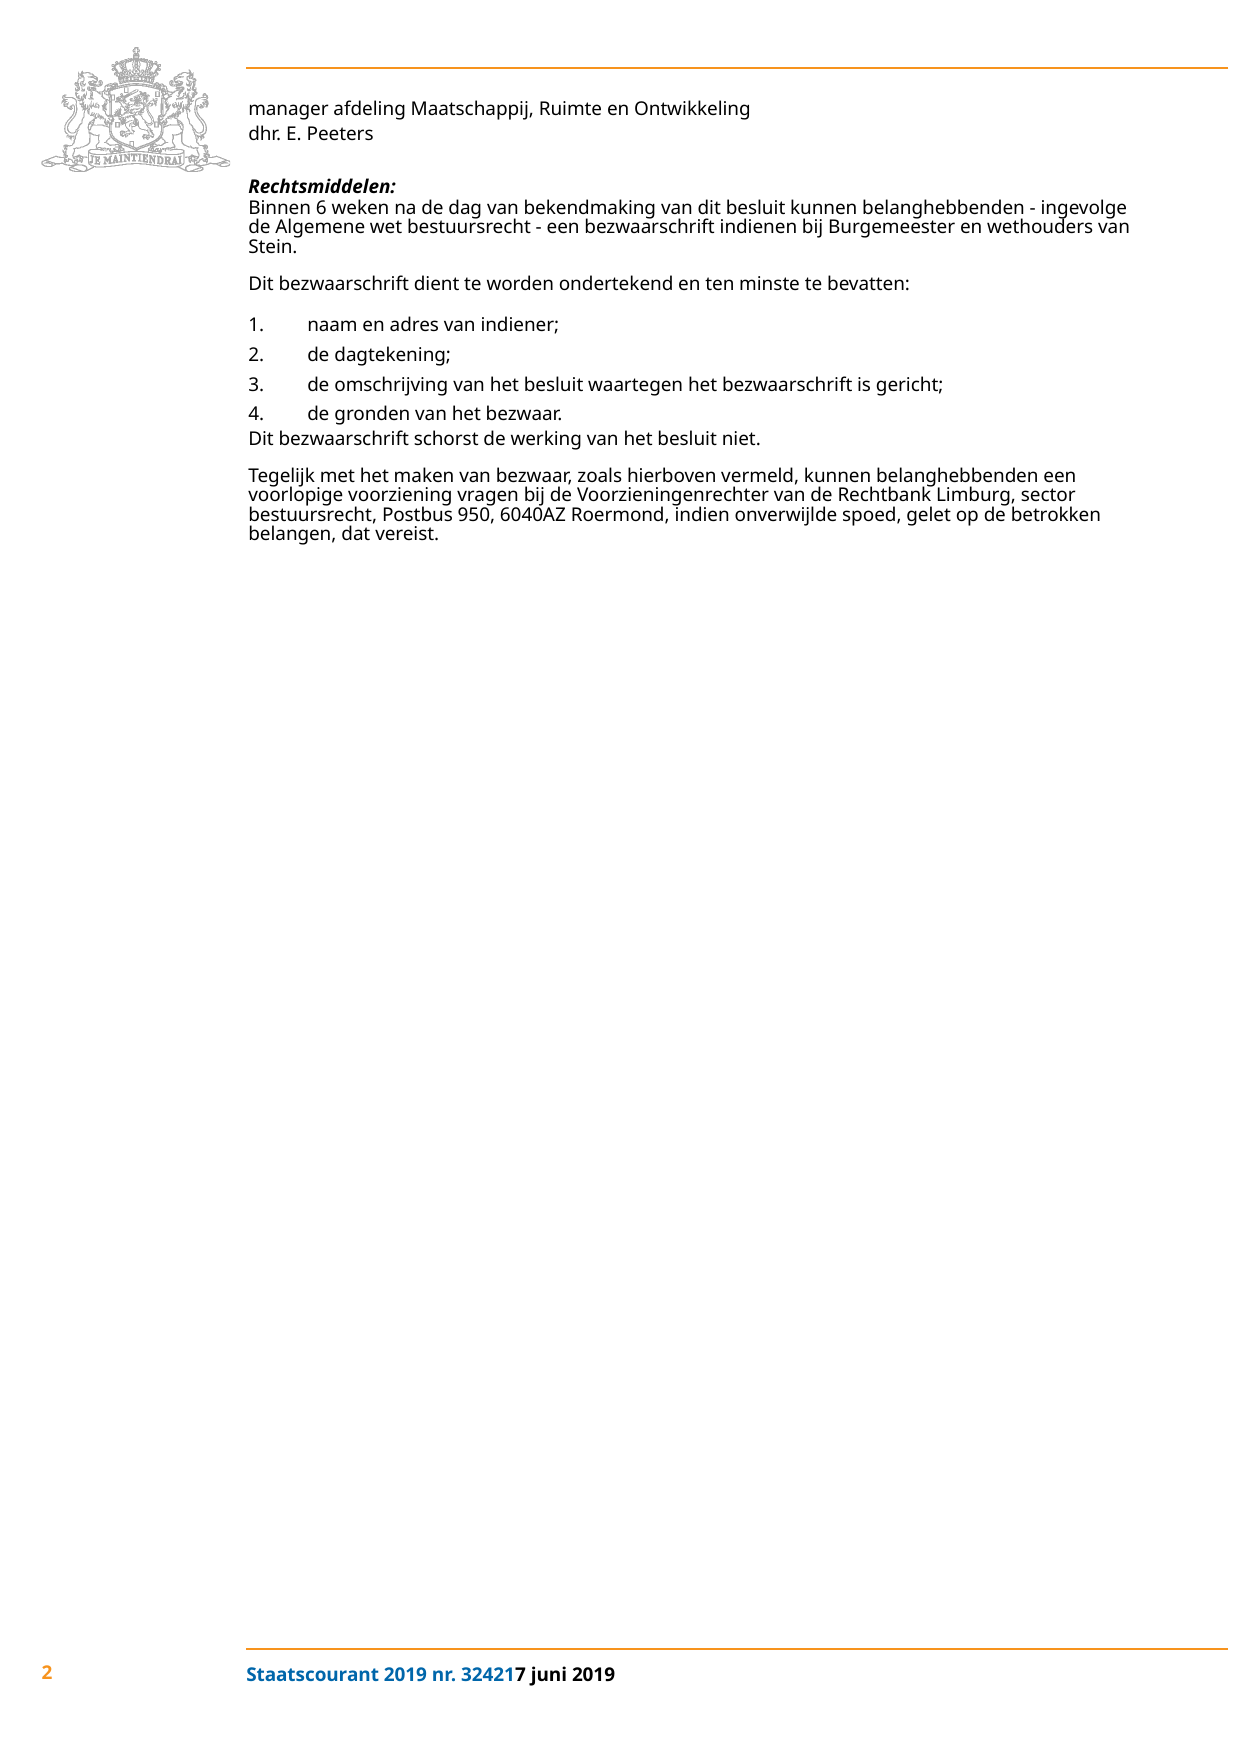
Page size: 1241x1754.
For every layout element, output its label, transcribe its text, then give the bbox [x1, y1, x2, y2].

list de omschrijving van het besluit waartegen het bezwaarschrift is gericht; [248, 371, 1152, 397]
list de gronden van het bezwaar. [248, 400, 1152, 426]
text Rechtsmiddelen: [248, 173, 1152, 199]
text Binnen 6 weken na de dag van bekendmaking van dit besluit kunnen belanghebbenden - ingevolge de Algemene wet bestuursrecht - een bezwaarschrift indienen bij Burgemeester en wethouders van Stein. [248, 199, 1152, 257]
text Tegelijk met het maken van bezwaar, zoals hierboven vermeld, kunnen belanghebbenden een voorlopige voorziening vragen bij de Voorzieningenrechter van de Rechtbank Limburg, sector bestuursrecht, Postbus 950, 6040AZ Roermond, indien onverwijlde spoed, gelet op de betrokken belangen, dat vereist. [248, 467, 1152, 544]
text Dit bezwaarschrift schorst de werking van het besluit niet. [248, 430, 1152, 449]
text Dit bezwaarschrift dient te worden ondertekend en ten minste te bevatten: [248, 275, 1152, 294]
list de dagtekening; [248, 341, 1152, 367]
text dhr. E. Peeters [248, 121, 1152, 146]
list naam en adres van indiener; [248, 312, 1152, 337]
text manager afdeling Maatschappij, Ruimte en Ontwikkeling [248, 95, 1152, 121]
picture [41, 47, 231, 172]
